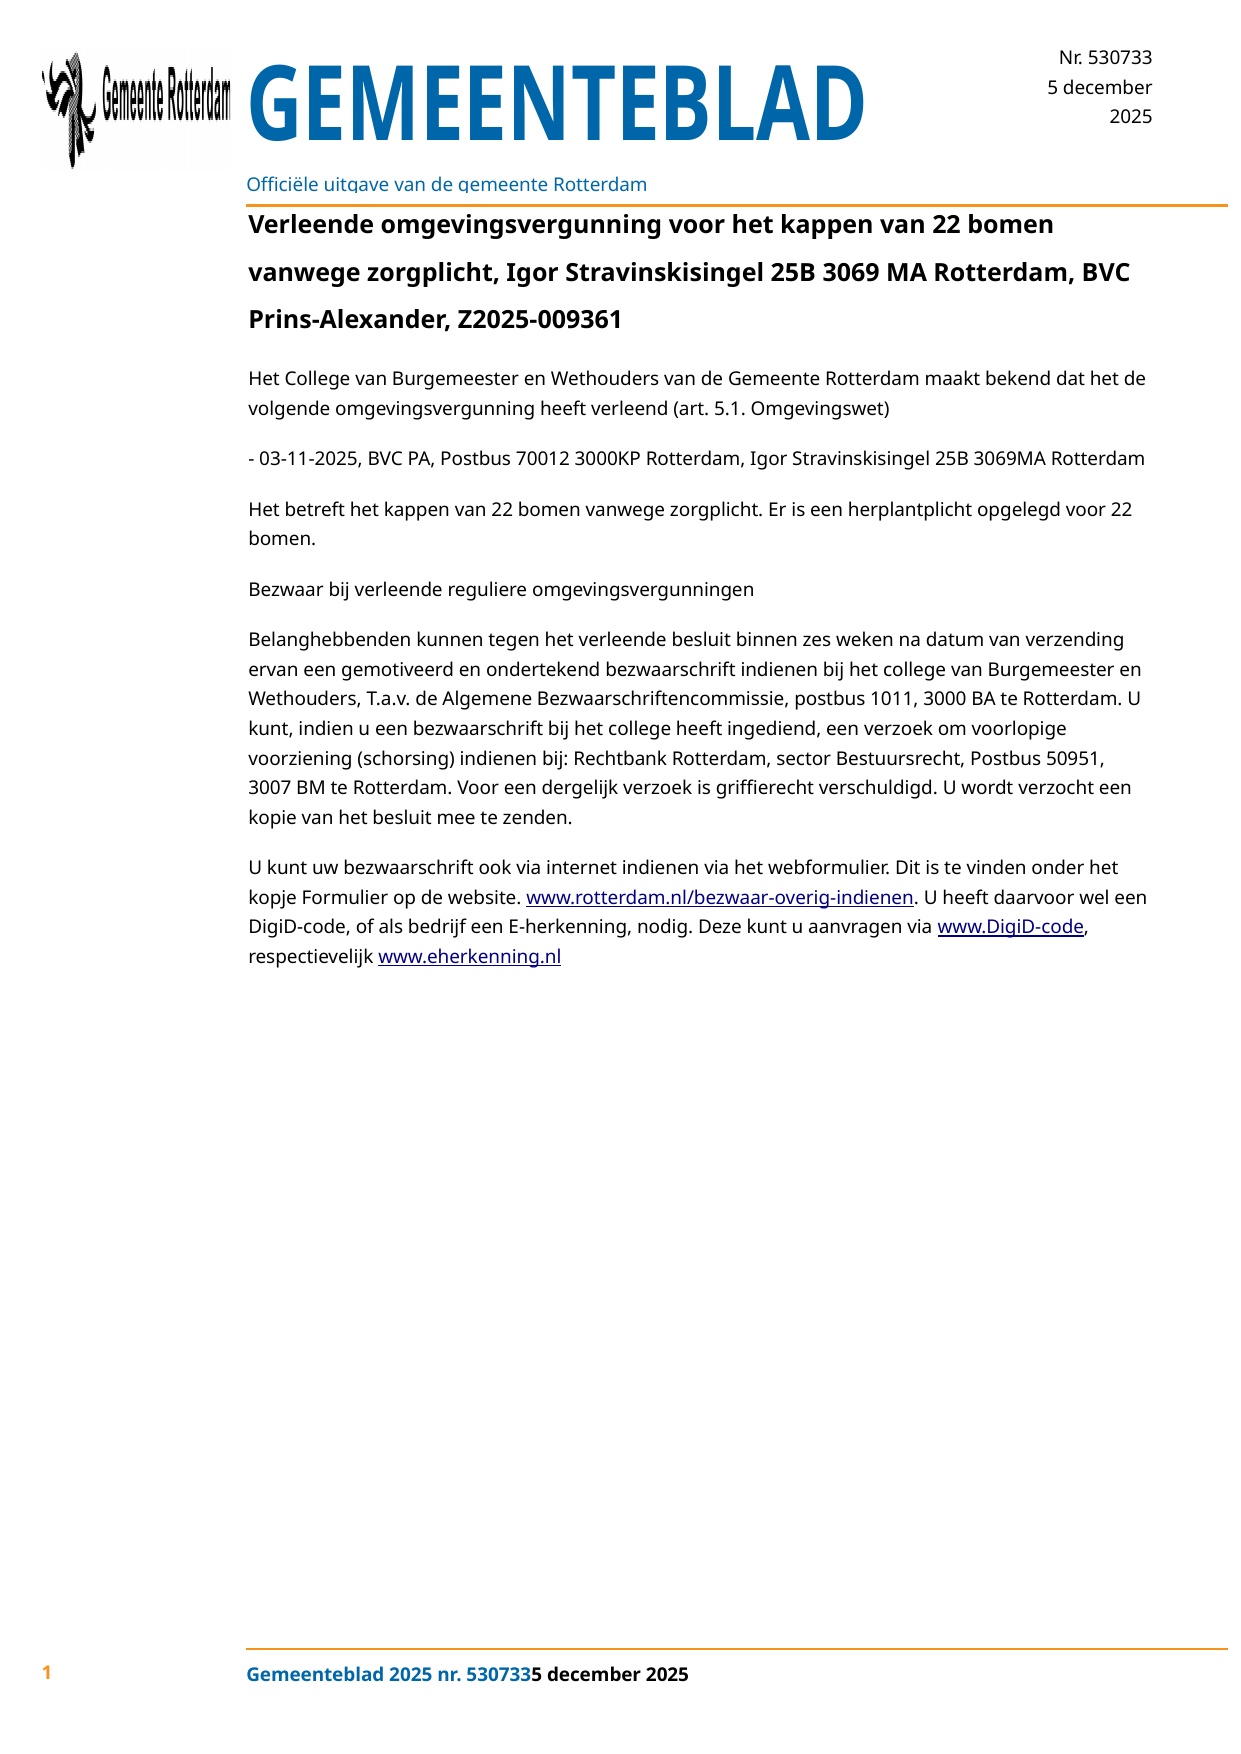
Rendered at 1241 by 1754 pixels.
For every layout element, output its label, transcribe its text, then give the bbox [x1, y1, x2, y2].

text Het College van Burgemeester en Wethouders van de Gemeente Rotterdam maakt bekend dat het de volgende omgevingsvergunning heeft verleend (art. 5.1. Omgevingswet) [248, 366, 1152, 421]
picture [41, 47, 231, 172]
text Belanghebbenden kunnen tegen het verleende besluit binnen zes weken na datum van verzending ervan een gemotiveerd en ondertekend bezwaarschrift indienen bij het college van Burgemeester en Wethouders, T.a.v. de Algemene Bezwaarschriftencommissie, postbus 1011, 3000 BA te Rotterdam. U kunt, indien u een bezwaarschrift bij het college heeft ingediend, een verzoek om voorlopige voorziening (schorsing) indienen bij: Rechtbank Rotterdam, sector Bestuursrecht, Postbus 50951, 3007 BM te Rotterdam. Voor een dergelijk verzoek is griffierecht verschuldigd. U wordt verzocht een kopie van het besluit mee te zenden. [248, 626, 1152, 829]
text U kunt uw bezwaarschrift ook via internet indienen via het webformulier. Dit is te vinden onder het kopje Formulier op de website. www.rotterdam.nl/bezwaar-overig-indienen. U heeft daarvoor wel een DigiD-code, of als bedrijf een E-herkenning, nodig. Deze kunt u aanvragen via www.DigiD-code, respectievelijk www.eherkenning.nl [248, 854, 1152, 969]
text - 03-11-2025, BVC PA, Postbus 70012 3000KP Rotterdam, Igor Stravinskisingel 25B 3069MA Rotterdam [248, 446, 1152, 471]
text Verleende omgevingsvergunning voor het kappen van 22 bomen vanwege zorgplicht, Igor Stravinskisingel 25B 3069 MA Rotterdam, BVC Prins-Alexander, Z2025-009361 [248, 207, 1152, 336]
text Het betreft het kappen van 22 bomen vanwege zorgplicht. Er is een herplantplicht opgelegd voor 22 bomen. [248, 496, 1152, 551]
text Bezwaar bij verleende reguliere omgevingsvergunningen [248, 576, 1152, 602]
